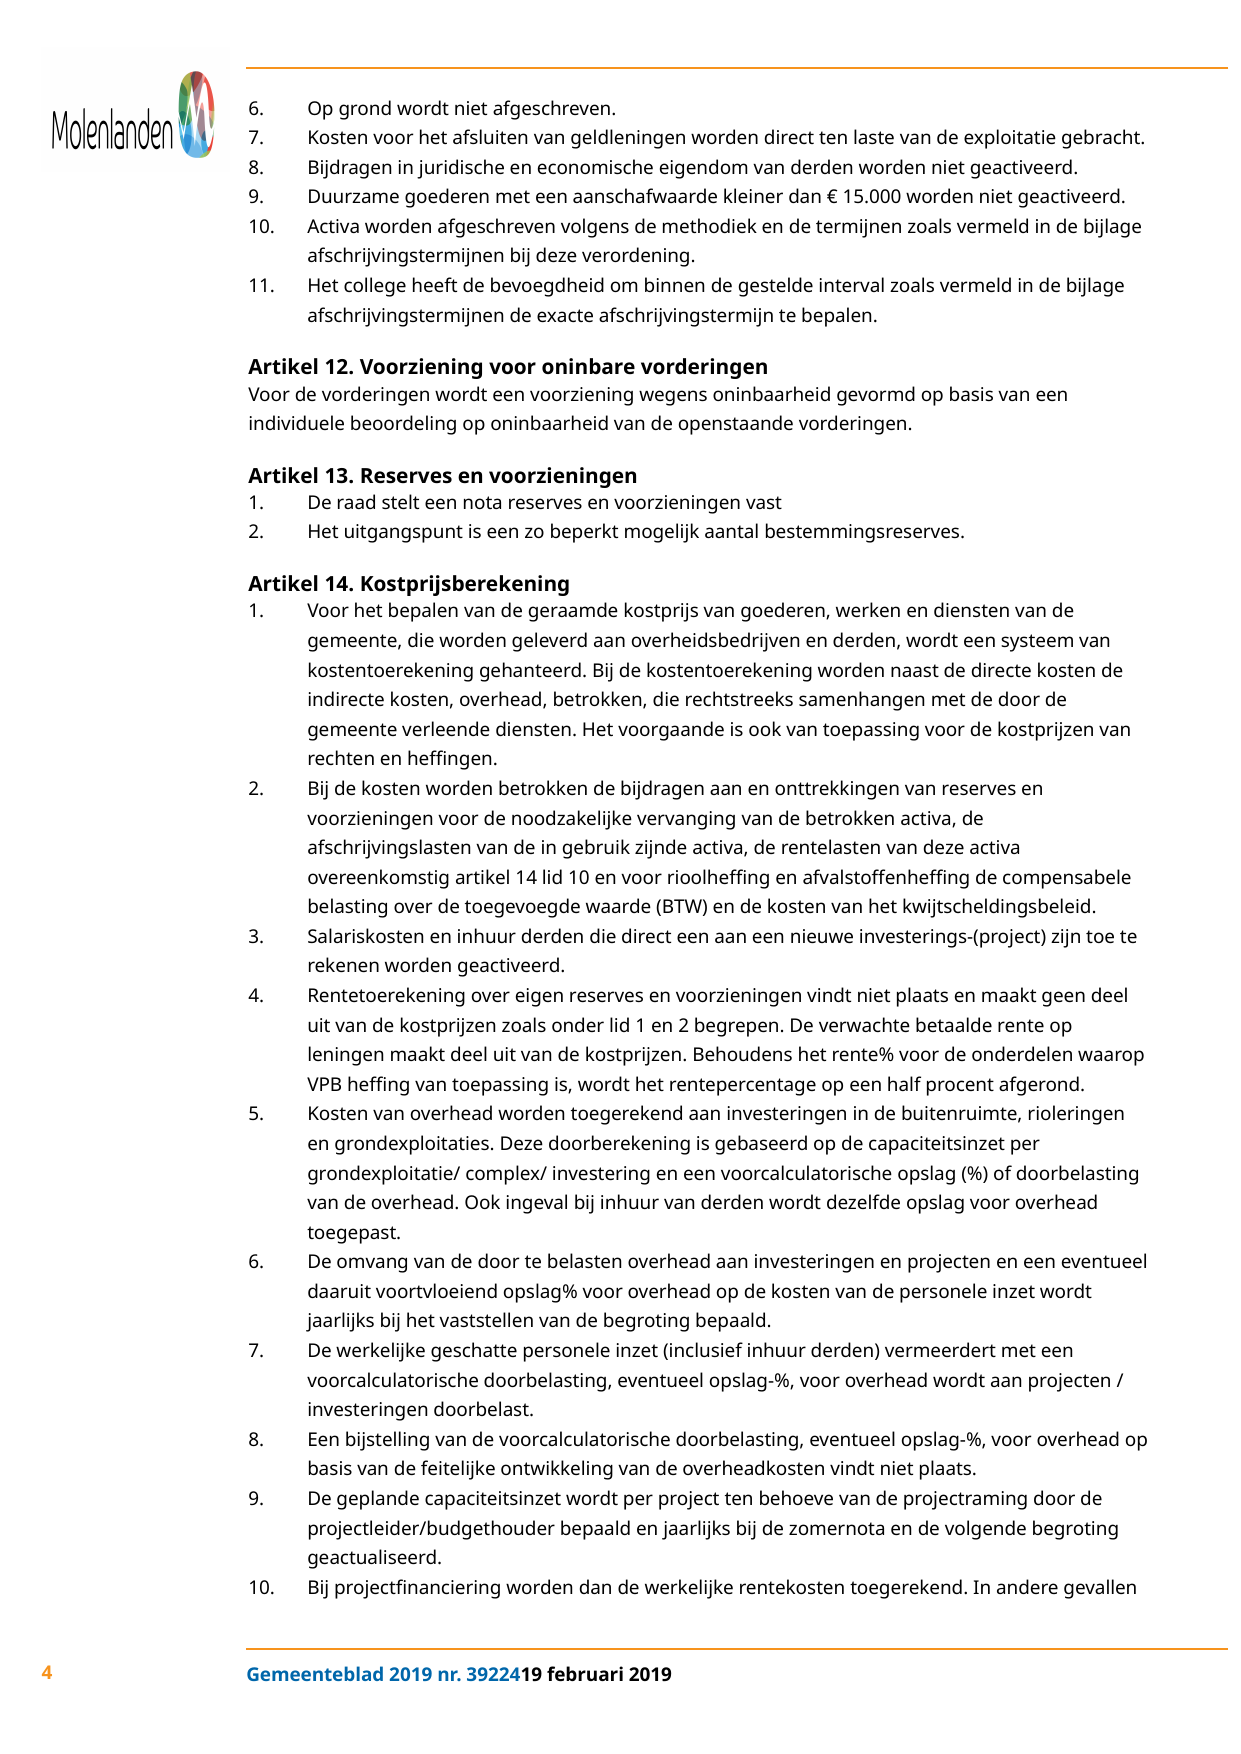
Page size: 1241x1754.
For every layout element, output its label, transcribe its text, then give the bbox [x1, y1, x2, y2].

list De werkelijke geschatte personele inzet (inclusief inhuur derden) vermeerdert met een voorcalculatorische doorbelasting, eventueel opslag-%, voor overhead wordt aan projecten / investeringen doorbelast. [248, 1337, 1152, 1422]
list De omvang van de door te belasten overhead aan investeringen en projecten en een eventueel daaruit voortvloeiend opslag% voor overhead op de kosten van de personele inzet wordt jaarlijks bij het vaststellen van de begroting bepaald. [248, 1248, 1152, 1333]
list Duurzame goederen met een aanschafwaarde kleiner dan € 15.000 worden niet geactiveerd. [248, 183, 1152, 209]
list Bij projectfinanciering worden dan de werkelijke rentekosten toegerekend. In andere gevallen [248, 1574, 1152, 1599]
list Activa worden afgeschreven volgens de methodiek en de termijnen zoals vermeld in de bijlage afschrijvingstermijnen bij deze verordening. [248, 213, 1152, 268]
text Artikel 13. Reserves en voorzieningen [248, 461, 1152, 489]
list De geplande capaciteitsinzet wordt per project ten behoeve van de projectraming door de projectleider/budgethouder bepaald en jaarlijks bij de zomernota en de volgende begroting geactualiseerd. [248, 1485, 1152, 1570]
list Rentetoerekening over eigen reserves en voorzieningen vindt niet plaats en maakt geen deel uit van de kostprijzen zoals onder lid 1 en 2 begrepen. De verwachte betaalde rente op leningen maakt deel uit van de kostprijzen. Behoudens het rente% voor de onderdelen waarop VPB heffing van toepassing is, wordt het rentepercentage op een half procent afgerond. [248, 982, 1152, 1097]
list Bij de kosten worden betrokken de bijdragen aan en onttrekkingen van reserves en voorzieningen voor de noodzakelijke vervanging van de betrokken activa, de afschrijvingslasten van de in gebruik zijnde activa, de rentelasten van deze activa overeenkomstig artikel 14 lid 10 en voor rioolheffing en afvalstoffenheffing de compensabele belasting over de toegevoegde waarde (BTW) en de kosten van het kwijtscheldingsbeleid. [248, 775, 1152, 919]
text Voor de vorderingen wordt een voorziening wegens oninbaarheid gevormd op basis van een individuele beoordeling op oninbaarheid van de openstaande vorderingen. [248, 381, 1152, 436]
list Op grond wordt niet afgeschreven. [248, 95, 1152, 121]
text Artikel 12. Voorziening voor oninbare vorderingen [248, 352, 1152, 381]
list Bijdragen in juridische en economische eigendom van derden worden niet geactiveerd. [248, 154, 1152, 180]
list Het college heeft de bevoegdheid om binnen de gestelde interval zoals vermeld in de bijlage afschrijvingstermijnen de exacte afschrijvingstermijn te bepalen. [248, 272, 1152, 328]
picture [41, 47, 231, 172]
list Een bijstelling van de voorcalculatorische doorbelasting, eventueel opslag-%, voor overhead op basis van de feitelijke ontwikkeling van de overheadkosten vindt niet plaats. [248, 1426, 1152, 1481]
list De raad stelt een nota reserves en voorzieningen vast [248, 489, 1152, 515]
list Kosten van overhead worden toegerekend aan investeringen in de buitenruimte, rioleringen en grondexploitaties. Deze doorberekening is gebaseerd op de capaciteitsinzet per grondexploitatie/ complex/ investering en een voorcalculatorische opslag (%) of doorbelasting van de overhead. Ook ingeval bij inhuur van derden wordt dezelfde opslag voor overhead toegepast. [248, 1101, 1152, 1244]
text Artikel 14. Kostprijsberekening [248, 569, 1152, 598]
list Kosten voor het afsluiten van geldleningen worden direct ten laste van de exploitatie gebracht. [248, 124, 1152, 150]
list Het uitgangspunt is een zo beperkt mogelijk aantal bestemmingsreserves. [248, 519, 1152, 544]
list Voor het bepalen van de geraamde kostprijs van goederen, werken en diensten van de gemeente, die worden geleverd aan overheidsbedrijven en derden, wordt een systeem van kostentoerekening gehanteerd. Bij de kostentoerekening worden naast de directe kosten de indirecte kosten, overhead, betrokken, die rechtstreeks samenhangen met de door de gemeente verleende diensten. Het voorgaande is ook van toepassing voor de kostprijzen van rechten en heffingen. [248, 598, 1152, 771]
list Salariskosten en inhuur derden die direct een aan een nieuwe investerings-(project) zijn toe te rekenen worden geactiveerd. [248, 923, 1152, 978]
